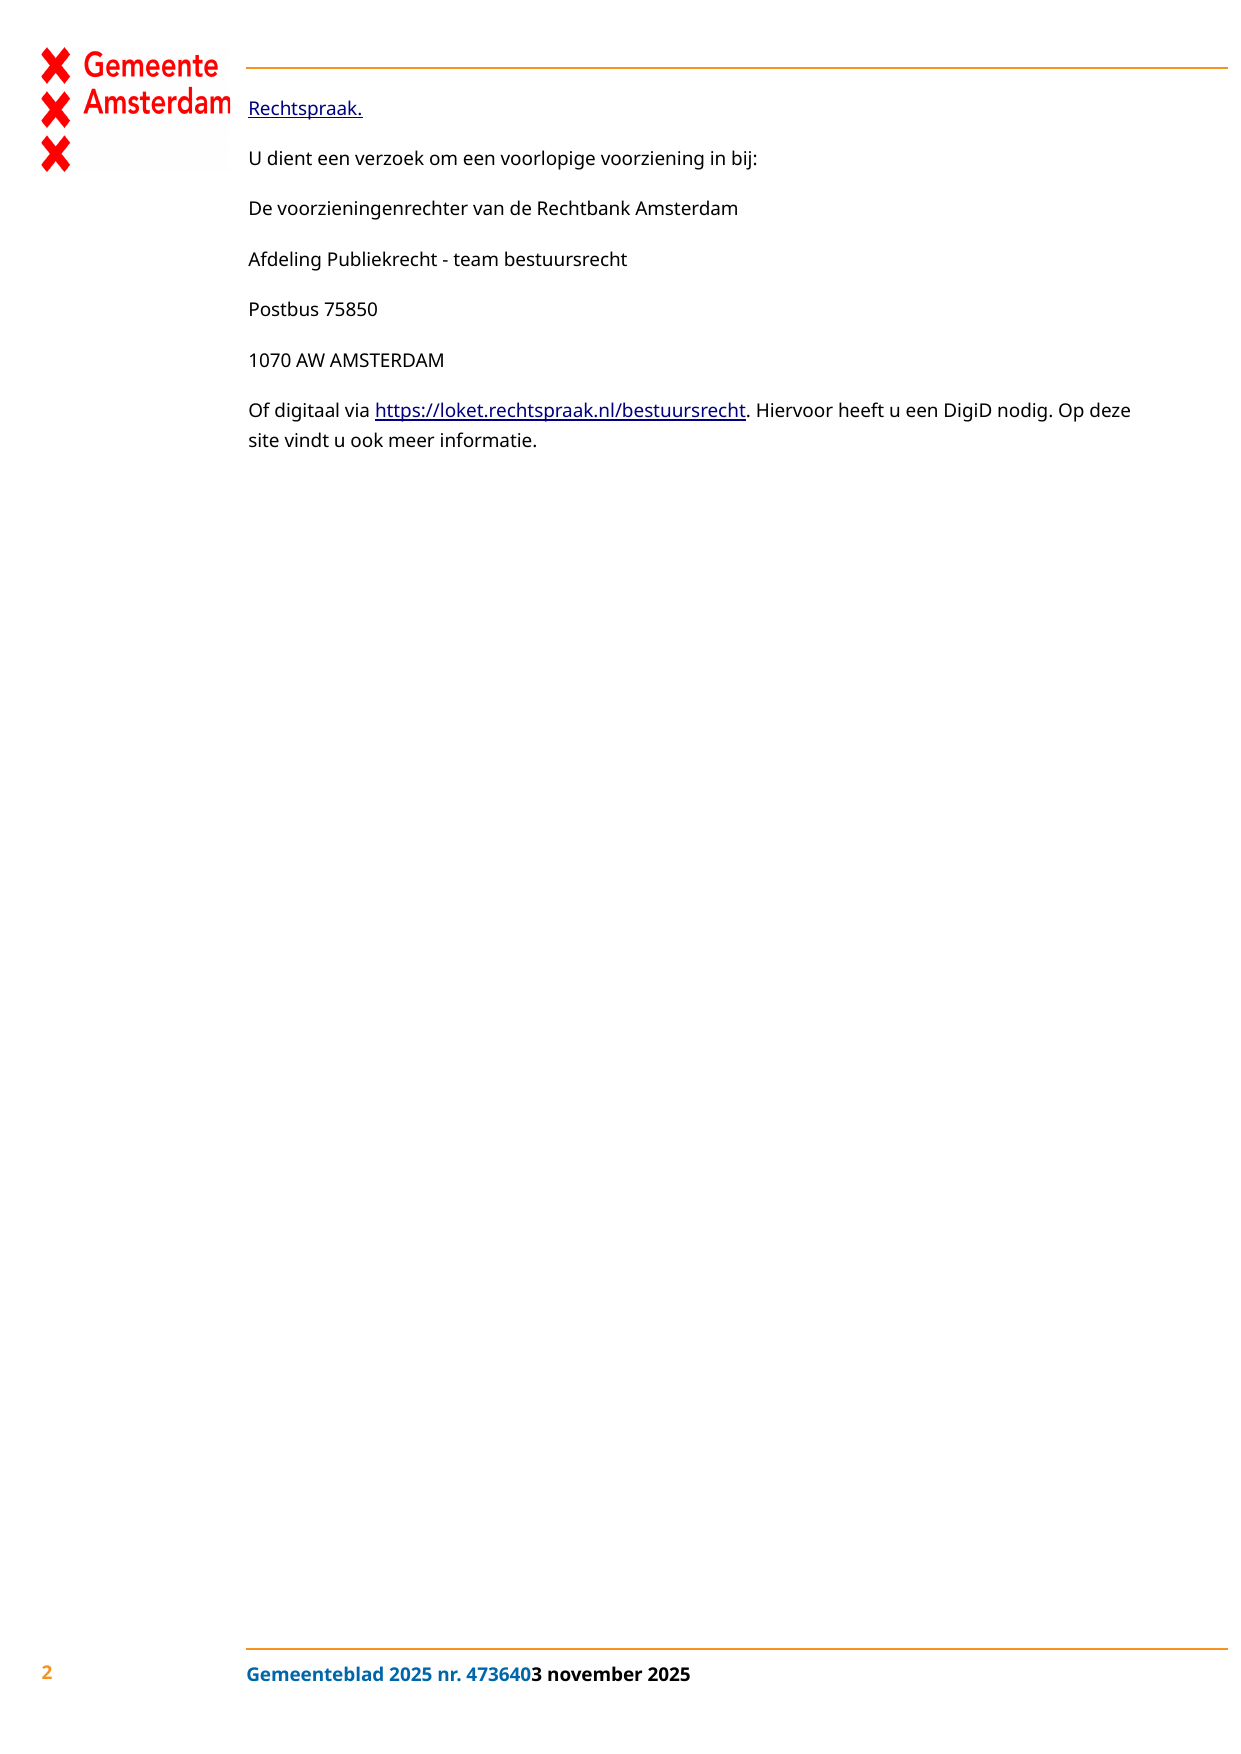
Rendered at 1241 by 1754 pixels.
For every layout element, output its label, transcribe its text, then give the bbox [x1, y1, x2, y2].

text Of digitaal via https://loket.rechtspraak.nl/bestuursrecht. Hiervoor heeft u een DigiD nodig. Op deze site vindt u ook meer informatie. [248, 397, 1152, 453]
text Afdeling Publiekrecht - team bestuursrecht [248, 246, 1152, 272]
text Rechtspraak. [248, 95, 1152, 121]
text U dient een verzoek om een voorlopige voorziening in bij: [248, 145, 1152, 171]
text De voorzieningenrechter van de Rechtbank Amsterdam [248, 196, 1152, 221]
text 1070 AW AMSTERDAM [248, 347, 1152, 373]
picture [41, 47, 231, 172]
text Postbus 75850 [248, 296, 1152, 322]
